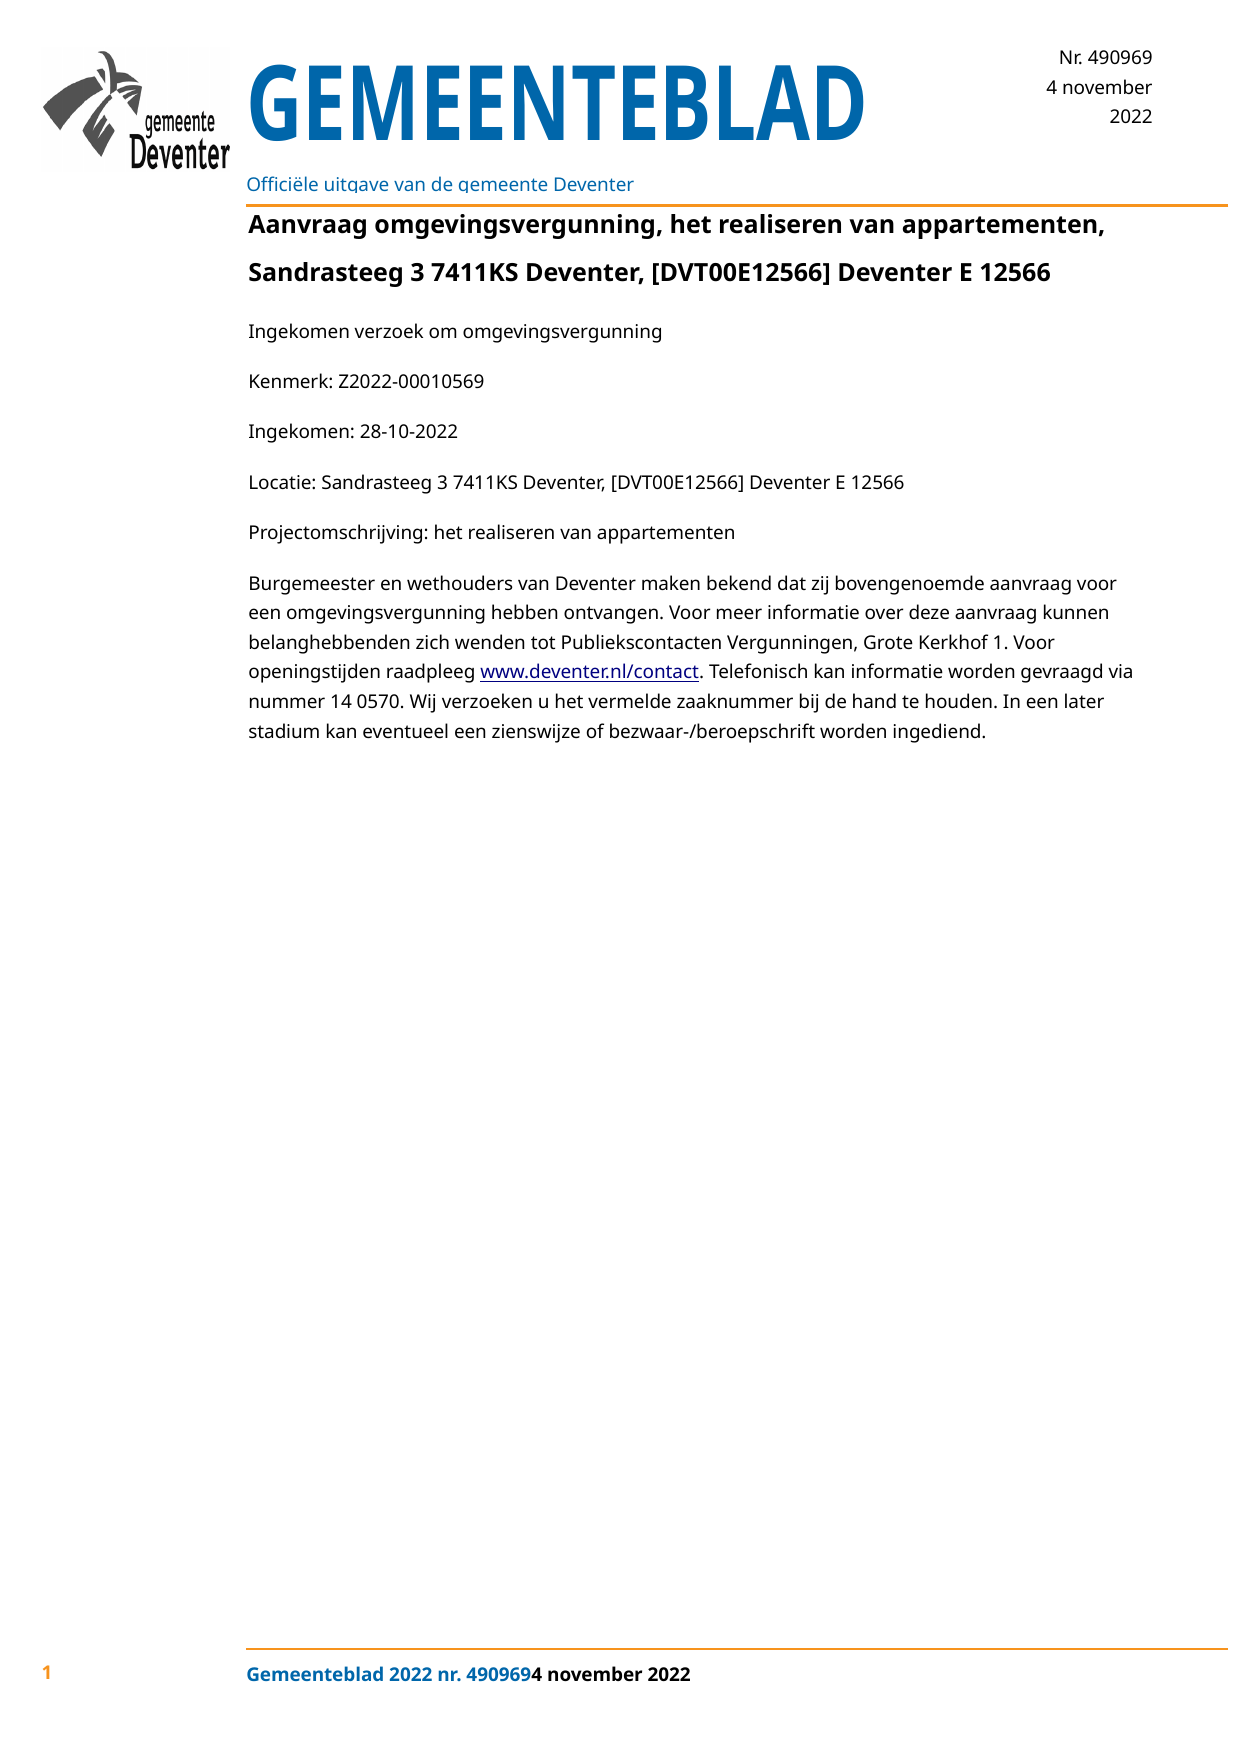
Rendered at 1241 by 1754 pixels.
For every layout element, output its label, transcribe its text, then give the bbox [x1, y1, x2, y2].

text Projectomschrijving: het realiseren van appartementen [248, 519, 1152, 545]
text Aanvraag omgevingsvergunning, het realiseren van appartementen, Sandrasteeg 3 7411KS Deventer, [DVT00E12566] Deventer E 12566 [248, 207, 1152, 288]
text Locatie: Sandrasteeg 3 7411KS Deventer, [DVT00E12566] Deventer E 12566 [248, 469, 1152, 495]
text Ingekomen verzoek om omgevingsvergunning [248, 318, 1152, 344]
picture [41, 47, 231, 172]
text Burgemeester en wethouders van Deventer maken bekend dat zij bovengenoemde aanvraag voor een omgevingsvergunning hebben ontvangen. Voor meer informatie over deze aanvraag kunnen belanghebbenden zich wenden tot Publiekscontacten Vergunningen, Grote Kerkhof 1. Voor openingstijden raadpleeg www.deventer.nl/contact. Telefonisch kan informatie worden gevraagd via nummer 14 0570. Wij verzoeken u het vermelde zaaknummer bij de hand te houden. In een later stadium kan eventueel een zienswijze of bezwaar-/beroepschrift worden ingediend. [248, 570, 1152, 744]
text Kenmerk: Z2022-00010569 [248, 368, 1152, 394]
text Ingekomen: 28-10-2022 [248, 419, 1152, 444]
